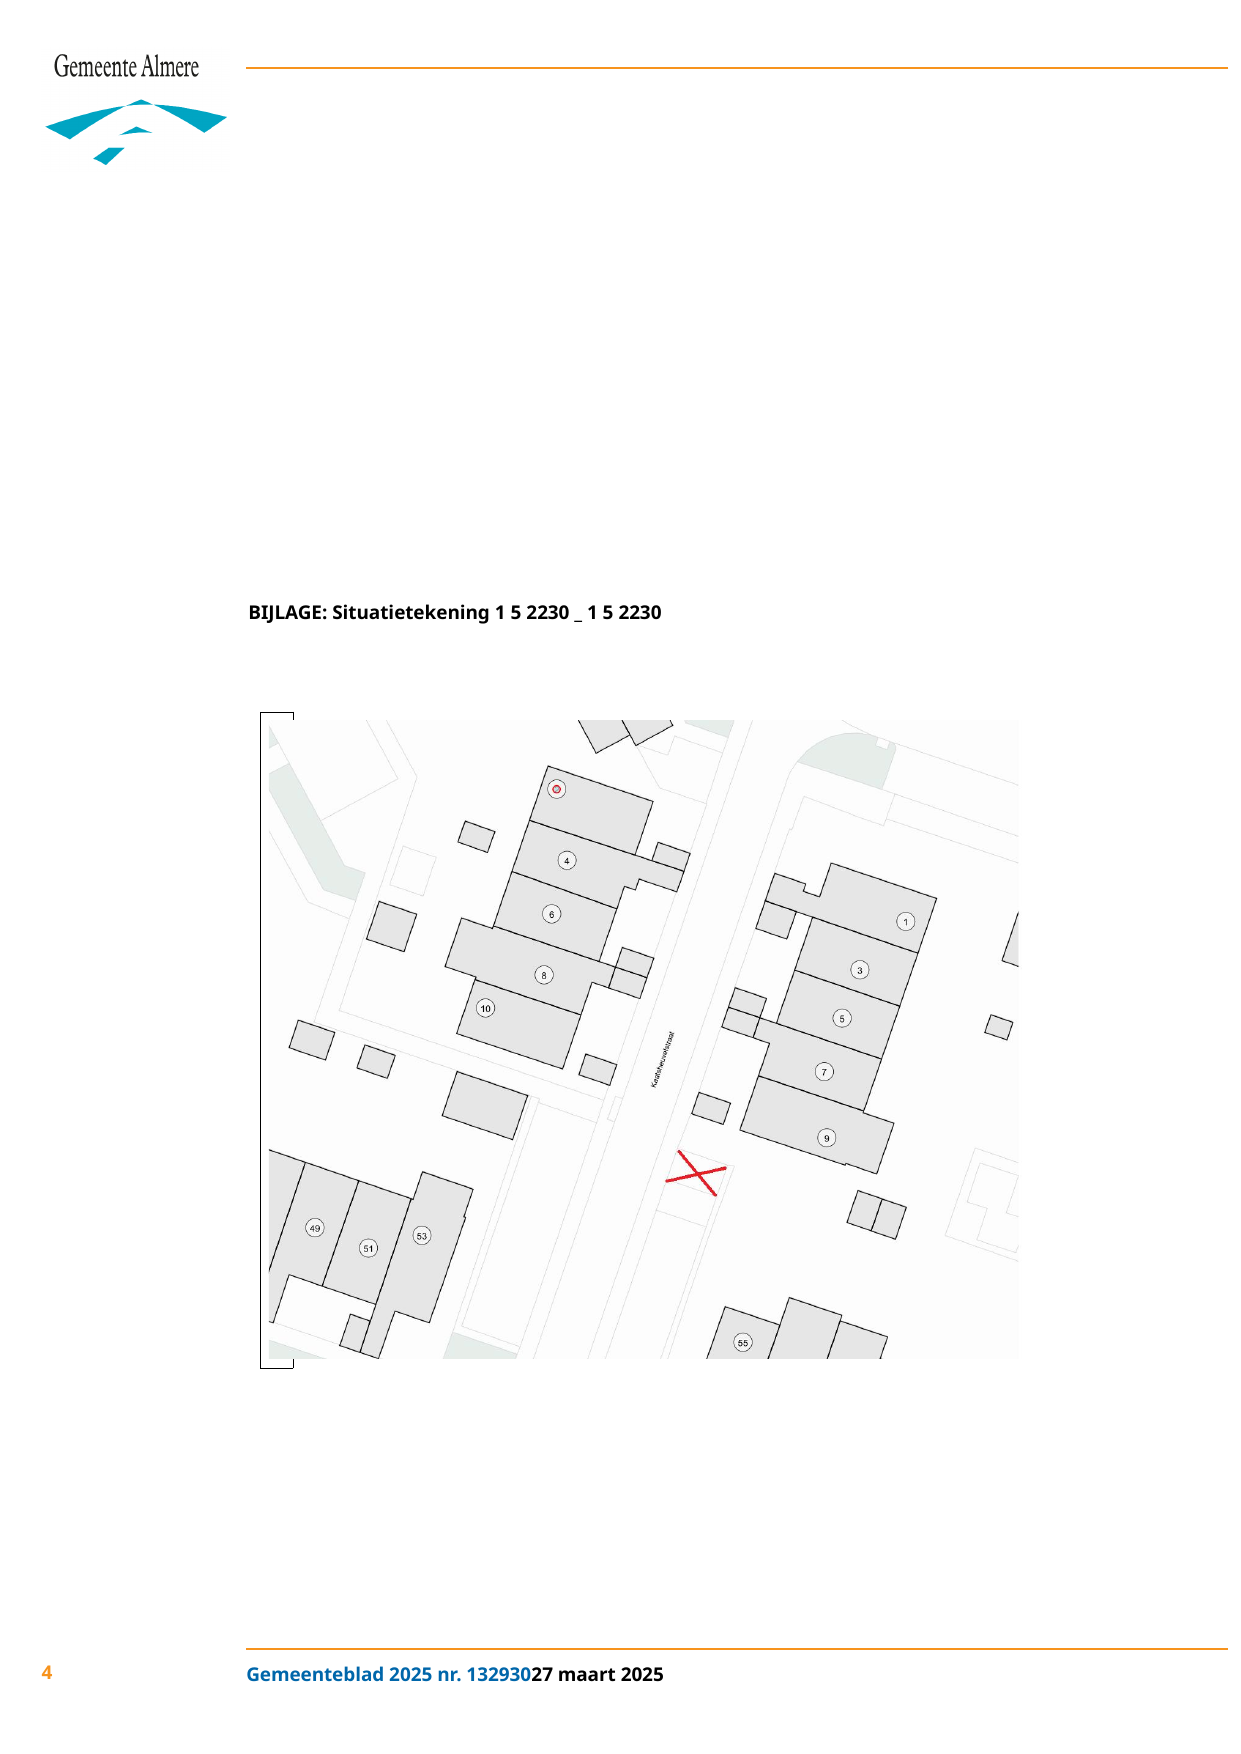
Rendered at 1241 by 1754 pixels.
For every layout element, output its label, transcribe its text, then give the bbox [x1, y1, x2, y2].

picture [268, 720, 1173, 1359]
text BIJLAGE: Situatietekening 1 5 2230 _ 1 5 2230 [248, 599, 1152, 625]
picture [41, 47, 231, 172]
